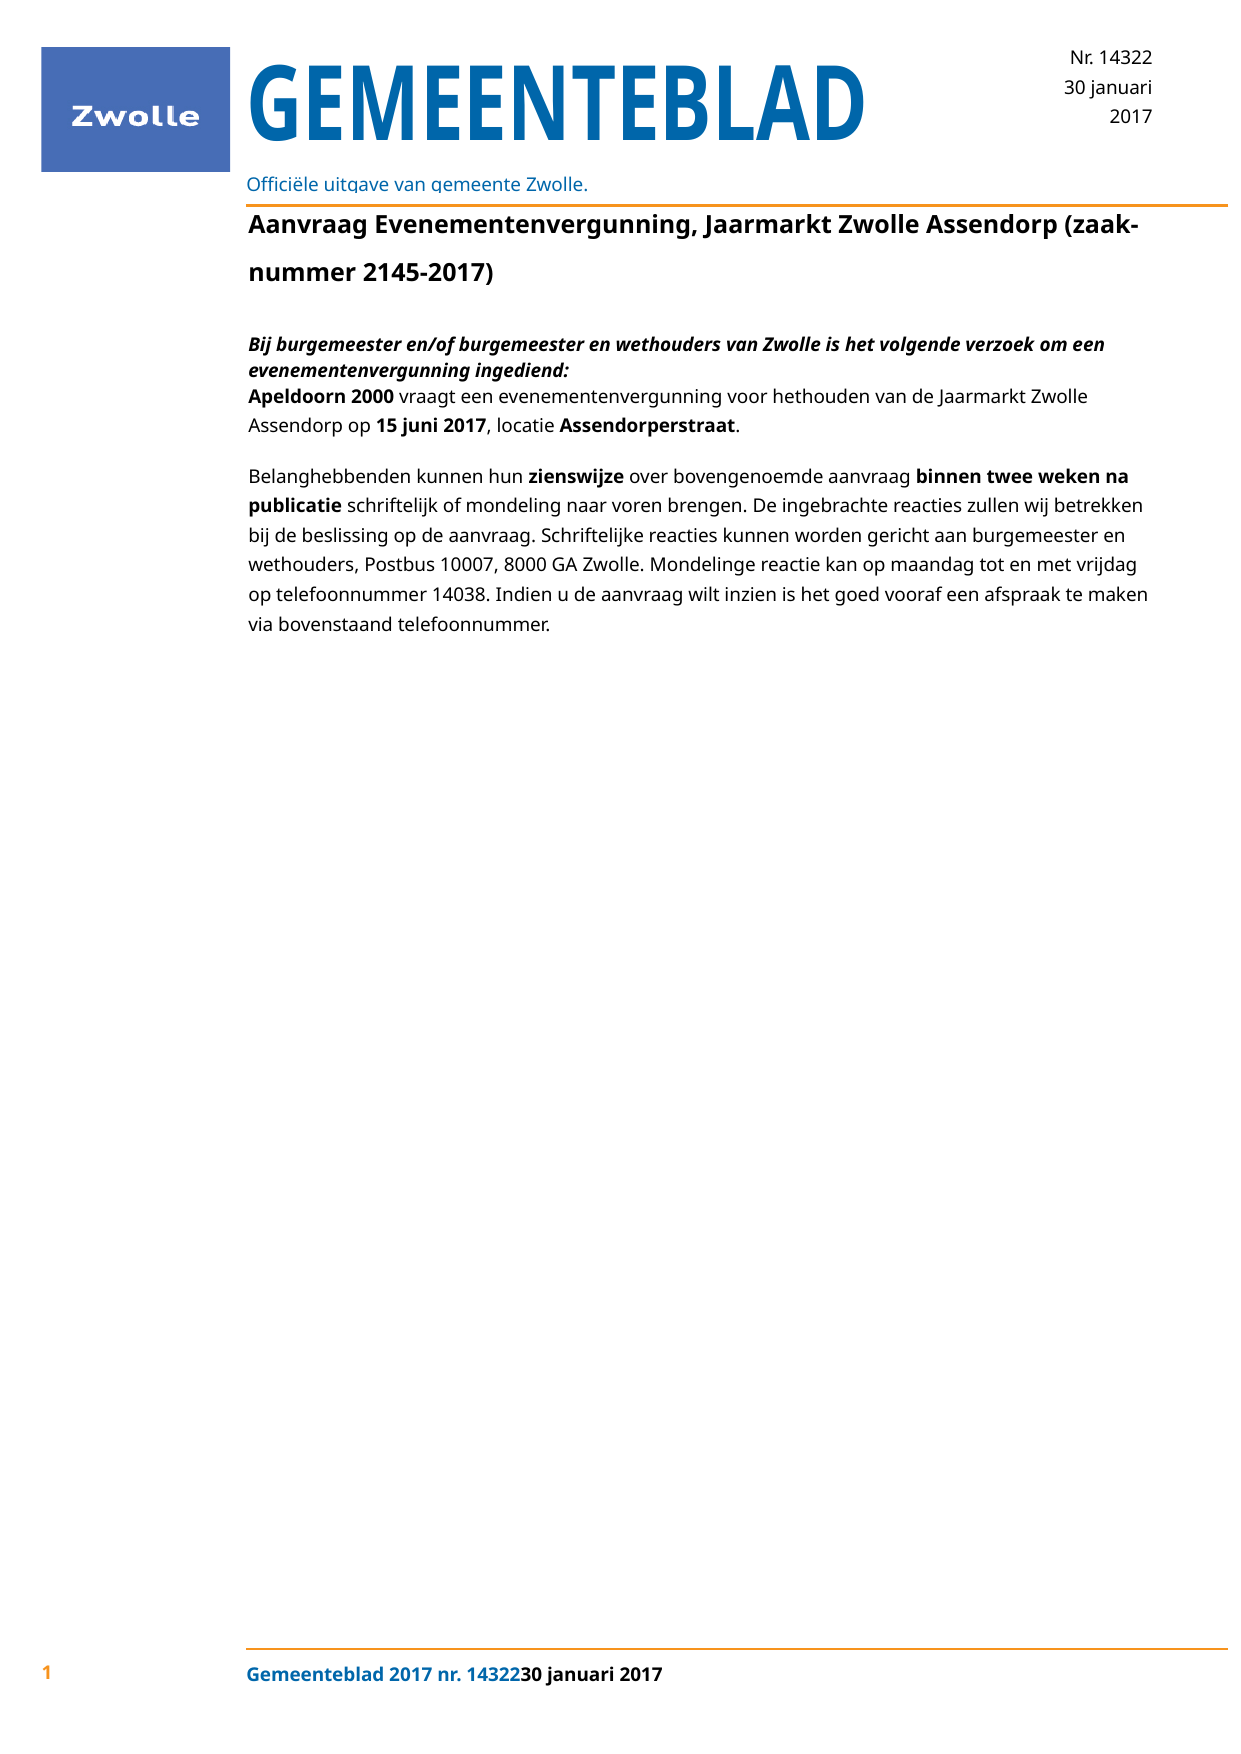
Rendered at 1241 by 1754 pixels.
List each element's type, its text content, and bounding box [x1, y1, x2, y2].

text Bij burgemeester en/of burgemeester en wethouders van Zwolle is het volgende verzoek om een evenementenvergunning ingediend: [248, 331, 1152, 383]
text Aanvraag Evenementenvergunning, Jaarmarkt Zwolle Assendorp (zaak-nummer 2145-2017) [248, 207, 1152, 288]
picture [41, 47, 231, 172]
text Belanghebbenden kunnen hun zienswijze over bovengenoemde aanvraag binnen twee weken na publicatie schriftelijk of mondeling naar voren brengen. De ingebrachte reacties zullen wij betrekken bij de beslissing op de aanvraag. Schriftelijke reacties kunnen worden gericht aan burgemeester en wethouders, Postbus 10007, 8000 GA Zwolle. Mondelinge reactie kan op maandag tot en met vrijdag op telefoonnummer 14038. Indien u de aanvraag wilt inzien is het goed vooraf een afspraak te maken via bovenstaand telefoonnummer. [248, 463, 1152, 637]
text Apeldoorn 2000 vraagt een evenementenvergunning voor hethouden van de Jaarmarkt Zwolle Assendorp op 15 juni 2017, locatie Assendorperstraat. [248, 383, 1152, 438]
